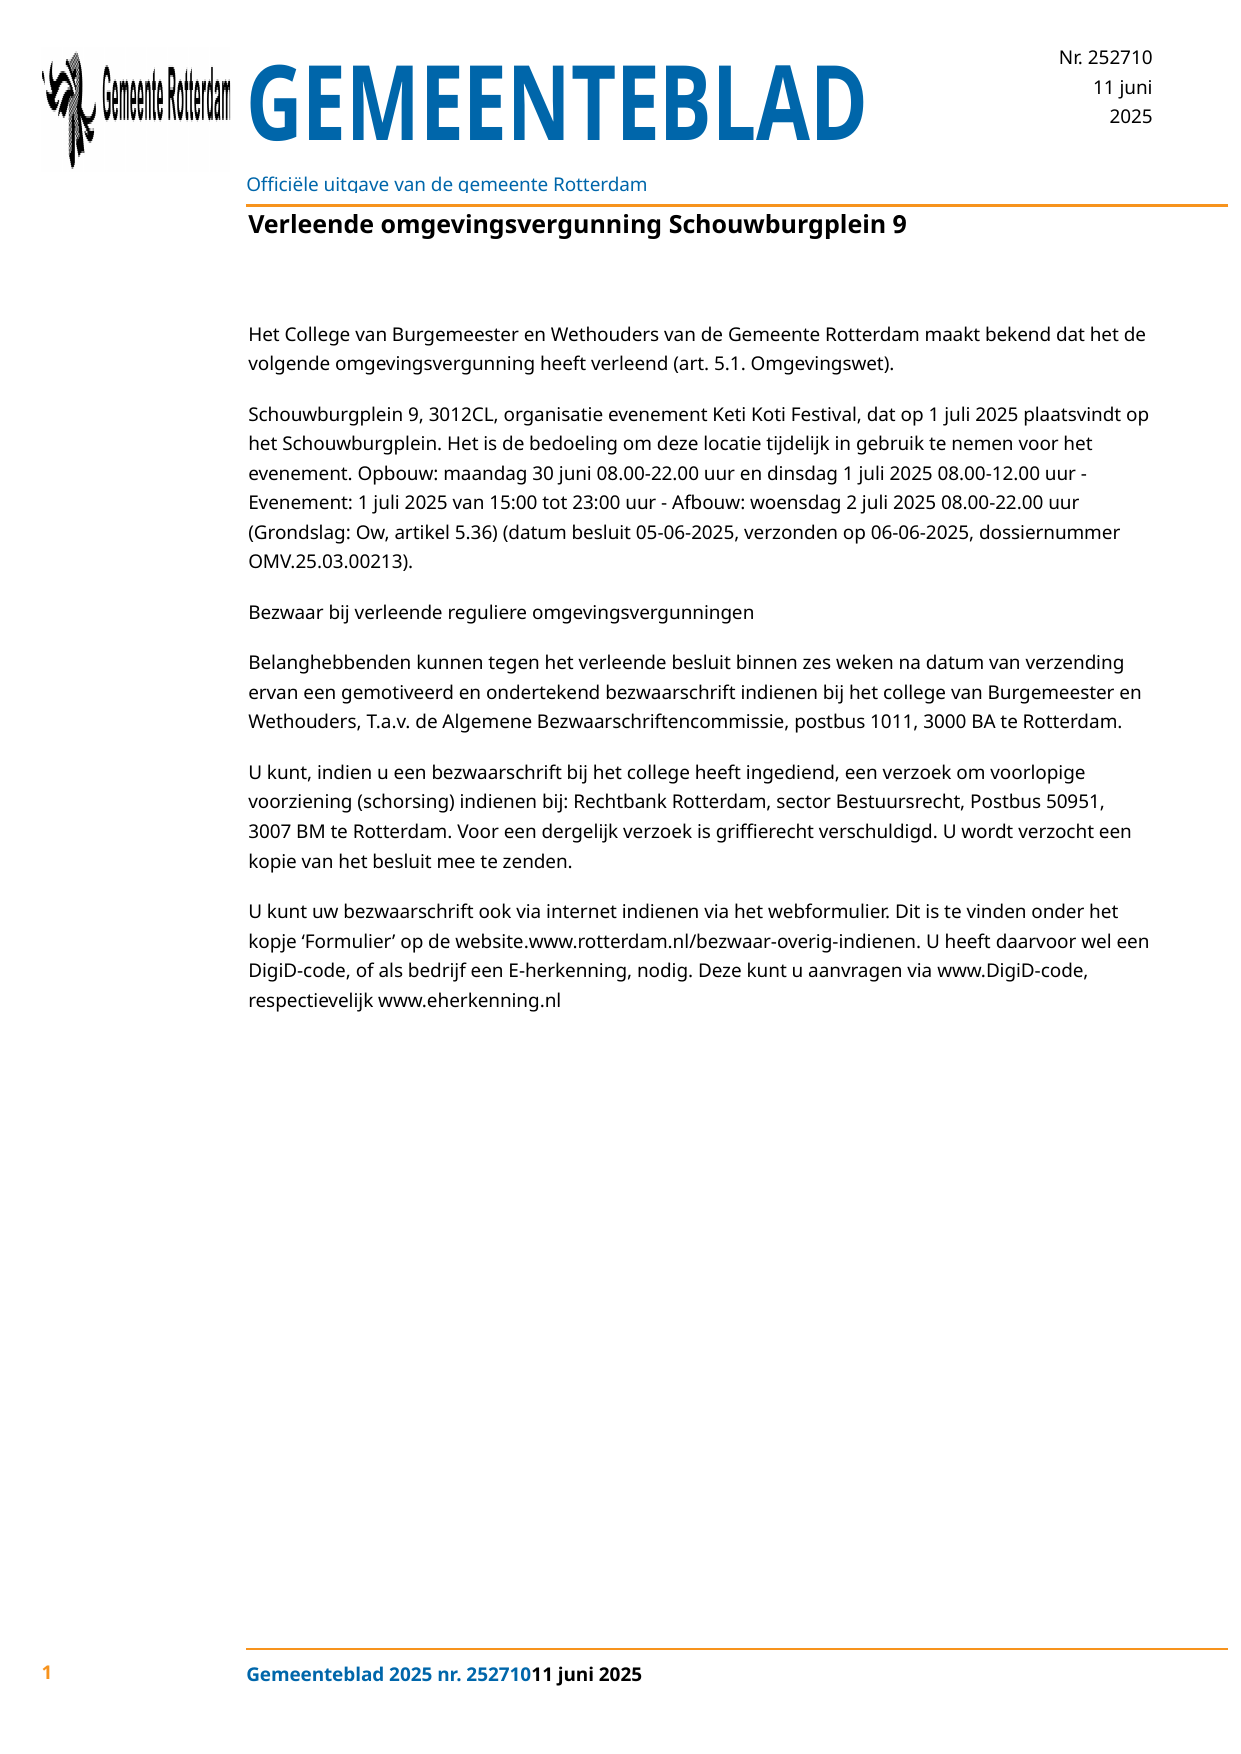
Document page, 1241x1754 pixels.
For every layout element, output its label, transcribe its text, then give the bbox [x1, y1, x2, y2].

text Verleende omgevingsvergunning Schouwburgplein 9 [248, 207, 1152, 241]
picture [41, 47, 231, 172]
text Belanghebbenden kunnen tegen het verleende besluit binnen zes weken na datum van verzending ervan een gemotiveerd en ondertekend bezwaarschrift indienen bij het college van Burgemeester en Wethouders, T.a.v. de Algemene Bezwaarschriftencommissie, postbus 1011, 3000 BA te Rotterdam. [248, 649, 1152, 734]
text U kunt, indien u een bezwaarschrift bij het college heeft ingediend, een verzoek om voorlopige voorziening (schorsing) indienen bij: Rechtbank Rotterdam, sector Bestuursrecht, Postbus 50951, 3007 BM te Rotterdam. Voor een dergelijk verzoek is griffierecht verschuldigd. U wordt verzocht een kopie van het besluit mee te zenden. [248, 759, 1152, 873]
text Bezwaar bij verleende reguliere omgevingsvergunningen [248, 599, 1152, 625]
text Het College van Burgemeester en Wethouders van de Gemeente Rotterdam maakt bekend dat het de volgende omgevingsvergunning heeft verleend (art. 5.1. Omgevingswet). [248, 321, 1152, 376]
text U kunt uw bezwaarschrift ook via internet indienen via het webformulier. Dit is te vinden onder het kopje ‘Formulier’ op de website.www.rotterdam.nl/bezwaar-overig-indienen. U heeft daarvoor wel een DigiD-code, of als bedrijf een E-herkenning, nodig. Deze kunt u aanvragen via www.DigiD-code, respectievelijk www.eherkenning.nl [248, 898, 1152, 1013]
text Schouwburgplein 9, 3012CL, organisatie evenement Keti Koti Festival, dat op 1 juli 2025 plaatsvindt op het Schouwburgplein. Het is de bedoeling om deze locatie tijdelijk in gebruik te nemen voor het evenement. Opbouw: maandag 30 juni 08.00-22.00 uur en dinsdag 1 juli 2025 08.00-12.00 uur - Evenement: 1 juli 2025 van 15:00 tot 23:00 uur - Afbouw: woensdag 2 juli 2025 08.00-22.00 uur (Grondslag: Ow, artikel 5.36) (datum besluit 05-06-2025, verzonden op 06-06-2025, dossiernummer OMV.25.03.00213). [248, 401, 1152, 574]
